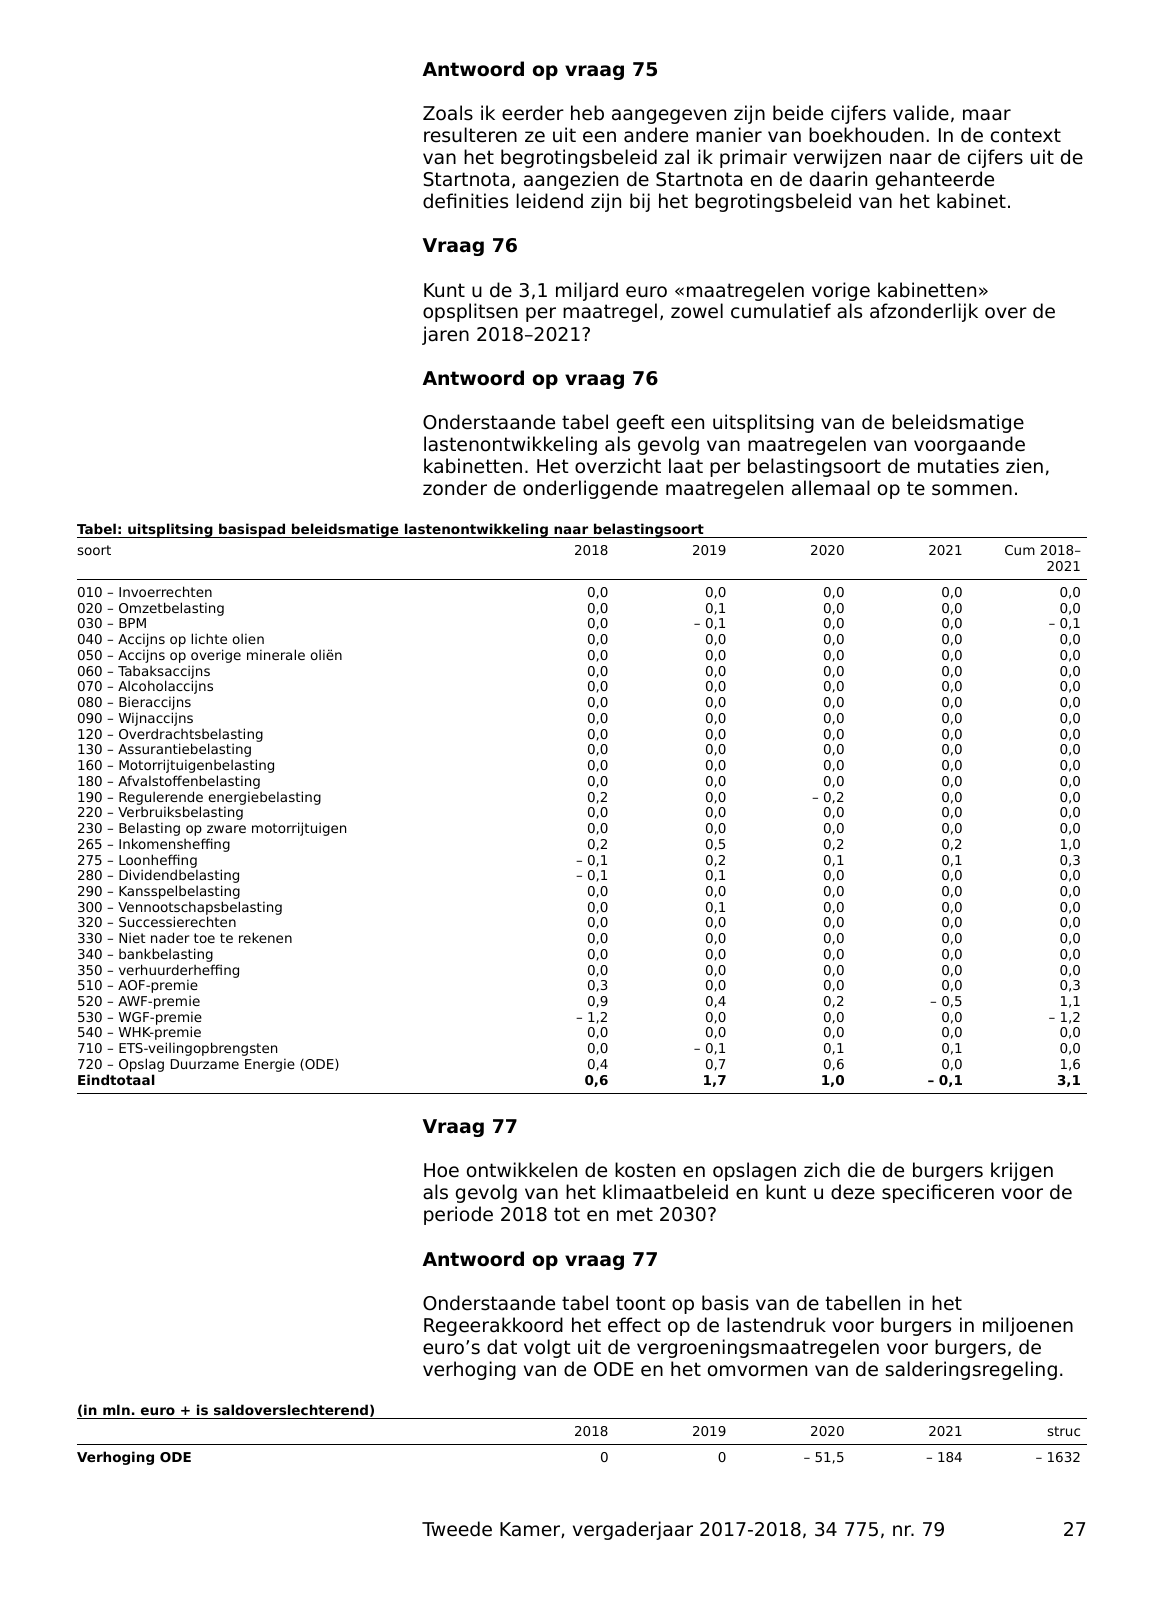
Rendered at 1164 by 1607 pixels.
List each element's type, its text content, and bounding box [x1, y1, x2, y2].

table_cell 0,0 [969, 664, 1087, 679]
table_cell 0,0 [732, 742, 850, 758]
table_cell 0,2 [850, 837, 968, 852]
table_cell 0,0 [614, 821, 732, 837]
table_cell 0,0 [614, 664, 732, 679]
table_cell 2021 [850, 538, 968, 579]
table_cell 0,0 [969, 742, 1087, 758]
table_cell 0,0 [614, 978, 732, 994]
table_cell 0,0 [614, 648, 732, 663]
table_cell 0,0 [614, 679, 732, 695]
table_cell 0,0 [614, 742, 732, 758]
table_cell 0,0 [969, 884, 1087, 899]
table_cell 0,0 [732, 963, 850, 978]
table_cell 0,0 [732, 774, 850, 789]
table_cell – 0,1 [614, 616, 732, 632]
table_cell 0,0 [732, 884, 850, 899]
table_cell 0,0 [496, 632, 614, 648]
table_cell – 184 [850, 1445, 968, 1466]
table_cell Verhoging ODE [77, 1445, 496, 1466]
table_cell 0,0 [850, 931, 968, 947]
table_cell 0,0 [969, 679, 1087, 695]
table_cell 230 – Belasting op zware motorrijtuigen [77, 821, 496, 837]
table_cell 0,0 [614, 695, 732, 711]
table_cell 2018 [496, 538, 614, 579]
table_cell 0,0 [969, 695, 1087, 711]
table_cell 0,0 [496, 758, 614, 774]
table_cell 0,5 [614, 837, 732, 852]
table_cell 0,0 [969, 632, 1087, 648]
table_cell 0,0 [732, 601, 850, 616]
table_cell 2019 [614, 1419, 732, 1444]
table_cell 0,3 [496, 978, 614, 994]
table_cell 0,0 [496, 947, 614, 962]
table_cell 060 – Tabaksaccijns [77, 664, 496, 679]
table_cell 510 – AOF-premie [77, 978, 496, 994]
table_cell 280 – Dividendbelasting [77, 868, 496, 884]
table_cell Cum 2018–2021 [969, 538, 1087, 579]
table_cell 010 – Invoerrechten [77, 580, 496, 601]
table_cell 0,0 [496, 664, 614, 679]
table_cell 0,0 [969, 947, 1087, 962]
table_cell 0 [496, 1445, 614, 1466]
table_cell – 0,1 [614, 1041, 732, 1057]
table_cell 0,0 [614, 1010, 732, 1025]
table_cell 0,0 [496, 601, 614, 616]
table_cell 1,1 [969, 994, 1087, 1009]
table_cell 0,0 [614, 947, 732, 962]
table_cell 520 – AWF-premie [77, 994, 496, 1009]
table_cell struc [969, 1419, 1087, 1444]
table_cell 0,0 [850, 805, 968, 821]
table_header Tabel: uitsplitsing basispad beleidsmatige lastenontwikkeling naar belastingsoort [77, 522, 1087, 537]
table_cell 0,1 [732, 852, 850, 868]
table_cell 0,0 [614, 789, 732, 805]
table_cell 0,0 [969, 774, 1087, 789]
table_cell 0,0 [850, 664, 968, 679]
table_cell 0,0 [732, 900, 850, 915]
table_cell 090 – Wijnaccijns [77, 711, 496, 726]
table_cell 040 – Accijns op lichte olien [77, 632, 496, 648]
table_cell – 0,1 [969, 616, 1087, 632]
table_cell 1,6 [969, 1057, 1087, 1072]
table_cell 0,0 [732, 632, 850, 648]
table_cell [77, 1419, 496, 1444]
table_cell 0,0 [969, 900, 1087, 915]
table_cell 0,0 [614, 711, 732, 726]
table_cell 0,0 [969, 711, 1087, 726]
table_cell – 0,1 [496, 852, 614, 868]
table_cell 0,7 [614, 1057, 732, 1072]
table_cell 0,0 [496, 679, 614, 695]
table_cell 0,0 [969, 915, 1087, 931]
table_cell 0,0 [614, 580, 732, 601]
table_cell 0,0 [496, 616, 614, 632]
table_cell 0,0 [496, 931, 614, 947]
table_cell 0,0 [614, 884, 732, 899]
table_cell 0,0 [732, 616, 850, 632]
table_cell 0,0 [969, 758, 1087, 774]
table_cell 0,0 [732, 695, 850, 711]
subtitle Vraag 76 [422, 235, 1087, 257]
table_cell 1,0 [969, 837, 1087, 852]
table_cell 0,0 [496, 805, 614, 821]
table_cell 530 – WGF-premie [77, 1010, 496, 1025]
table_cell 0,0 [614, 726, 732, 742]
table_cell – 0,2 [732, 789, 850, 805]
table_cell 265 – Inkomensheffing [77, 837, 496, 852]
table_cell 0,0 [850, 774, 968, 789]
table_cell 0,1 [850, 1041, 968, 1057]
table_cell 0,0 [850, 884, 968, 899]
table_cell 0,1 [732, 1041, 850, 1057]
table_cell soort [77, 538, 496, 579]
table_cell 0,3 [969, 978, 1087, 994]
table_cell 120 – Overdrachtsbelasting [77, 726, 496, 742]
table_cell 0,0 [496, 695, 614, 711]
table_cell 0,0 [850, 978, 968, 994]
table_cell 320 – Successierechten [77, 915, 496, 931]
table_cell Eindtotaal [77, 1073, 496, 1093]
table_cell 0,0 [732, 664, 850, 679]
table_header (in mln. euro + is saldoverslechterend) [77, 1403, 1087, 1418]
table_cell – 1,2 [969, 1010, 1087, 1025]
table_cell 1,0 [732, 1073, 850, 1093]
table_cell 2021 [850, 1419, 968, 1444]
table_cell 0,0 [850, 742, 968, 758]
table_cell 0,0 [614, 632, 732, 648]
table_cell 0,2 [496, 837, 614, 852]
table_cell 0,4 [614, 994, 732, 1009]
table_cell 0,0 [496, 884, 614, 899]
table_cell 0,0 [732, 679, 850, 695]
table_cell 0,0 [496, 821, 614, 837]
table_cell 0,1 [614, 868, 732, 884]
table_cell 2018 [496, 1419, 614, 1444]
table_cell 0,2 [732, 994, 850, 1009]
table_cell 300 – Vennootschapsbelasting [77, 900, 496, 915]
table_cell 1,7 [614, 1073, 732, 1093]
table_cell 0,1 [614, 601, 732, 616]
table_cell 0,0 [732, 648, 850, 663]
table_cell 0,0 [732, 805, 850, 821]
subtitle Antwoord op vraag 75 [422, 59, 1087, 81]
table_cell 0,0 [732, 915, 850, 931]
table_cell 0,0 [969, 1041, 1087, 1057]
table_cell 0,0 [969, 821, 1087, 837]
table_cell 0,0 [496, 1041, 614, 1057]
table_cell 0,2 [614, 852, 732, 868]
table_cell 0,0 [969, 580, 1087, 601]
table_cell 130 – Assurantiebelasting [77, 742, 496, 758]
table_cell 0,0 [732, 821, 850, 837]
table_cell – 0,1 [496, 868, 614, 884]
table_cell 710 – ETS-veilingopbrengsten [77, 1041, 496, 1057]
table_cell 0,0 [969, 648, 1087, 663]
table_cell 0,0 [614, 931, 732, 947]
table_cell 0,0 [850, 758, 968, 774]
table_cell 720 – Opslag Duurzame Energie (ODE) [77, 1057, 496, 1072]
table_cell 0,0 [850, 632, 968, 648]
table_cell 3,1 [969, 1073, 1087, 1093]
table_cell 0,0 [850, 868, 968, 884]
table_cell 0,0 [496, 900, 614, 915]
table_cell 0,1 [614, 900, 732, 915]
table_cell 050 – Accijns op overige minerale oliën [77, 648, 496, 663]
table_cell 330 – Niet nader toe te rekenen [77, 931, 496, 947]
table_cell 0,0 [496, 742, 614, 758]
text Kunt u de 3,1 miljard euro «maatregelen vorige kabinetten» opsplitsen per maatregel, zowel cumulatief als afzonderlijk over de jaren 2018–2021? [422, 279, 1087, 345]
table_cell 0,0 [850, 900, 968, 915]
table_cell 0,0 [496, 726, 614, 742]
text Onderstaande tabel geeft een uitsplitsing van de beleidsmatige lastenontwikkeling als gevolg van maatregelen van voorgaande kabinetten. Het overzicht laat per belastingsoort de mutaties zien, zonder de onderliggende maatregelen allemaal op te sommen. [422, 412, 1087, 500]
table_cell 0,0 [732, 1025, 850, 1041]
table_cell 0,0 [969, 726, 1087, 742]
table_cell 0,0 [969, 789, 1087, 805]
table_cell 2020 [732, 1419, 850, 1444]
table_cell 0,0 [850, 1010, 968, 1025]
subtitle Antwoord op vraag 77 [422, 1248, 1087, 1270]
table_cell 0,0 [496, 580, 614, 601]
table_cell 180 – Afvalstoffenbelasting [77, 774, 496, 789]
table_cell 0,0 [850, 963, 968, 978]
table_cell 0,0 [614, 1025, 732, 1041]
table_cell 0,0 [969, 805, 1087, 821]
table_cell 080 – Bieraccijns [77, 695, 496, 711]
table_cell 0,0 [614, 963, 732, 978]
table_cell 0,0 [496, 648, 614, 663]
table_cell – 1632 [969, 1445, 1087, 1466]
table_cell 0,0 [850, 711, 968, 726]
table_cell 0 [614, 1445, 732, 1466]
table_cell 0,0 [850, 726, 968, 742]
table_cell 0,0 [496, 963, 614, 978]
text Zoals ik eerder heb aangegeven zijn beide cijfers valide, maar resulteren ze uit een andere manier van boekhouden. In de context van het begrotingsbeleid zal ik primair verwijzen naar de cijfers uit de Startnota, aangezien de Startnota en de daarin gehanteerde definities leidend zijn bij het begrotingsbeleid van het kabinet. [422, 103, 1087, 213]
table_cell 0,0 [496, 774, 614, 789]
table_cell 0,0 [850, 616, 968, 632]
table_cell 0,0 [496, 1025, 614, 1041]
table_cell – 1,2 [496, 1010, 614, 1025]
table_cell 0,0 [496, 711, 614, 726]
text Onderstaande tabel toont op basis van de tabellen in het Regeerakkoord het effect op de lastendruk voor burgers in miljoenen euro’s dat volgt uit de vergroeningsmaatregelen voor burgers, de verhoging van de ODE en het omvormen van de salderingsregeling. [422, 1293, 1087, 1381]
table_cell 0,0 [732, 931, 850, 947]
table_cell 0,0 [732, 758, 850, 774]
table_cell 0,0 [614, 805, 732, 821]
table_cell 0,0 [732, 978, 850, 994]
table_cell 0,4 [496, 1057, 614, 1072]
table_cell 020 – Omzetbelasting [77, 601, 496, 616]
table_cell 0,0 [850, 821, 968, 837]
table_cell 0,0 [969, 868, 1087, 884]
table_cell 0,0 [732, 711, 850, 726]
table_cell 0,0 [732, 726, 850, 742]
table_cell 290 – Kansspelbelasting [77, 884, 496, 899]
table_cell 0,0 [732, 580, 850, 601]
table_cell 0,0 [614, 758, 732, 774]
table_cell 0,1 [850, 852, 968, 868]
table_cell 0,0 [850, 695, 968, 711]
table_cell 0,0 [969, 601, 1087, 616]
table_cell 0,0 [850, 601, 968, 616]
table_cell 0,0 [850, 648, 968, 663]
table_cell 340 – bankbelasting [77, 947, 496, 962]
table_cell 0,0 [732, 947, 850, 962]
table_cell 0,6 [732, 1057, 850, 1072]
subtitle Antwoord op vraag 76 [422, 368, 1087, 389]
table_cell 0,0 [732, 1010, 850, 1025]
table_cell 0,3 [969, 852, 1087, 868]
subtitle Vraag 77 [422, 1116, 1087, 1138]
table_cell 0,0 [850, 580, 968, 601]
table_cell – 0,1 [850, 1073, 968, 1093]
table_cell 030 – BPM [77, 616, 496, 632]
table_cell 220 – Verbruiksbelasting [77, 805, 496, 821]
table_cell 070 – Alcoholaccijns [77, 679, 496, 695]
table_cell 0,0 [850, 679, 968, 695]
table_cell 0,0 [614, 774, 732, 789]
table_cell 0,9 [496, 994, 614, 1009]
table_cell 0,0 [850, 1057, 968, 1072]
table_cell 0,0 [969, 931, 1087, 947]
text Hoe ontwikkelen de kosten en opslagen zich die de burgers krijgen als gevolg van het klimaatbeleid en kunt u deze specificeren voor de periode 2018 tot en met 2030? [422, 1160, 1087, 1226]
table_cell 0,0 [850, 789, 968, 805]
table_cell 0,0 [614, 915, 732, 931]
table_cell 0,0 [969, 963, 1087, 978]
table_cell 2020 [732, 538, 850, 579]
table_cell 0,0 [496, 915, 614, 931]
table_cell 0,0 [850, 947, 968, 962]
table_cell – 51,5 [732, 1445, 850, 1466]
table_cell 2019 [614, 538, 732, 579]
table_cell 540 – WHK-premie [77, 1025, 496, 1041]
table_cell 190 – Regulerende energiebelasting [77, 789, 496, 805]
table_cell 0,2 [496, 789, 614, 805]
table_cell 0,2 [732, 837, 850, 852]
table_cell 160 – Motorrijtuigenbelasting [77, 758, 496, 774]
table_cell 0,0 [732, 868, 850, 884]
table_cell 0,0 [969, 1025, 1087, 1041]
table_cell – 0,5 [850, 994, 968, 1009]
table_cell 0,0 [850, 915, 968, 931]
table_cell 275 – Loonheffing [77, 852, 496, 868]
table_cell 0,6 [496, 1073, 614, 1093]
table_cell 350 – verhuurderheffing [77, 963, 496, 978]
table_cell 0,0 [850, 1025, 968, 1041]
